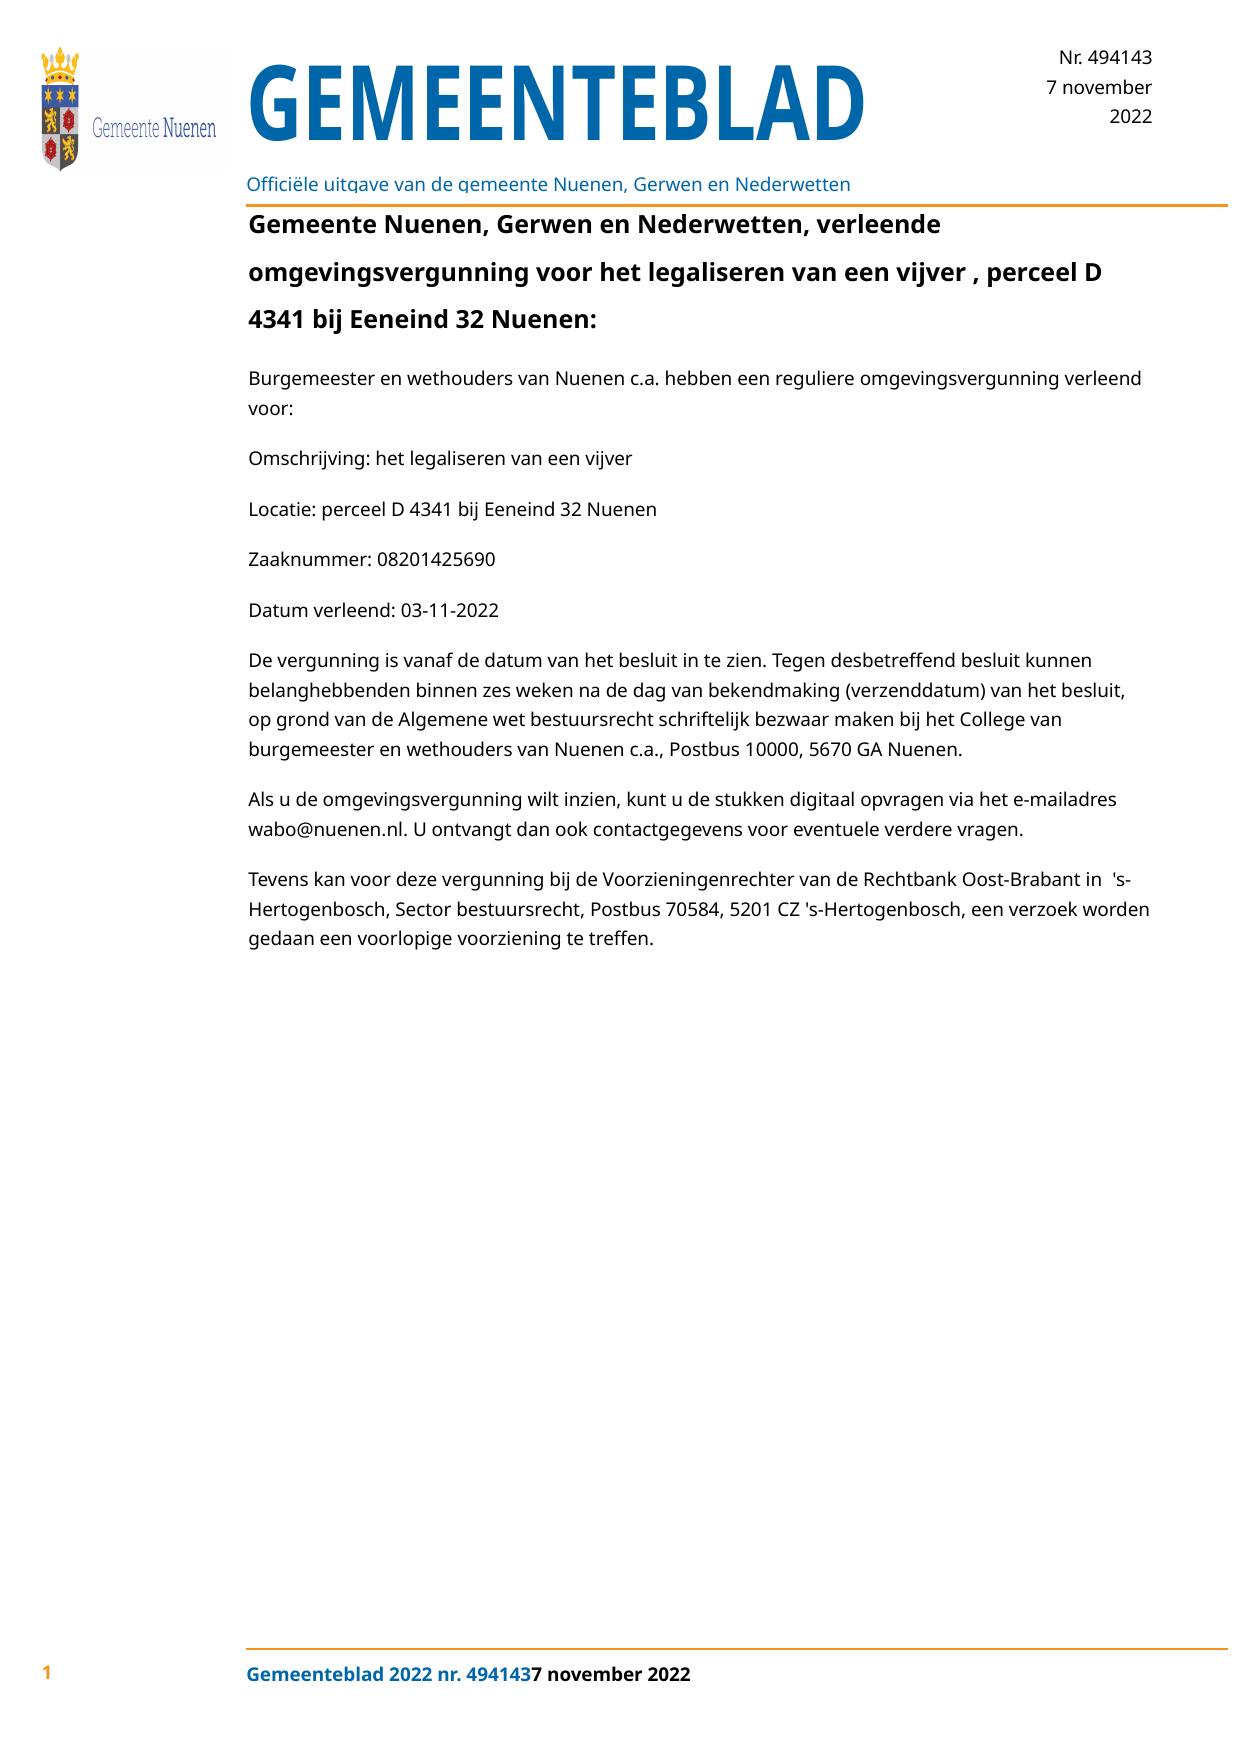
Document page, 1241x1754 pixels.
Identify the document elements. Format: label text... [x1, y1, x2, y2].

text Locatie: perceel D 4341 bij Eeneind 32 Nuenen [248, 496, 1152, 522]
picture [41, 47, 231, 172]
text Zaaknummer: 08201425690 [248, 546, 1152, 572]
text De vergunning is vanaf de datum van het besluit in te zien. Tegen desbetreffend besluit kunnen belanghebbenden binnen zes weken na de dag van bekendmaking (verzenddatum) van het besluit, op grond van de Algemene wet bestuursrecht schriftelijk bezwaar maken bij het College van burgemeester en wethouders van Nuenen c.a., Postbus 10000, 5670 GA Nuenen. [248, 647, 1152, 762]
text Gemeente Nuenen, Gerwen en Nederwetten, verleende omgevingsvergunning voor het legaliseren van een vijver , perceel D 4341 bij Eeneind 32 Nuenen: [248, 207, 1152, 336]
text Omschrijving: het legaliseren van een vijver [248, 446, 1152, 471]
text Datum verleend: 03-11-2022 [248, 597, 1152, 622]
text Tevens kan voor deze vergunning bij de Voorzieningenrechter van de Rechtbank Oost-Brabant in 's-Hertogenbosch, Sector bestuursrecht, Postbus 70584, 5201 CZ 's-Hertogenbosch, een verzoek worden gedaan een voorlopige voorziening te treffen. [248, 866, 1152, 951]
text Burgemeester en wethouders van Nuenen c.a. hebben een reguliere omgevingsvergunning verleend voor: [248, 366, 1152, 421]
text Als u de omgevingsvergunning wilt inzien, kunt u de stukken digitaal opvragen via het e-mailadres wabo@nuenen.nl. U ontvangt dan ook contactgegevens voor eventuele verdere vragen. [248, 786, 1152, 842]
